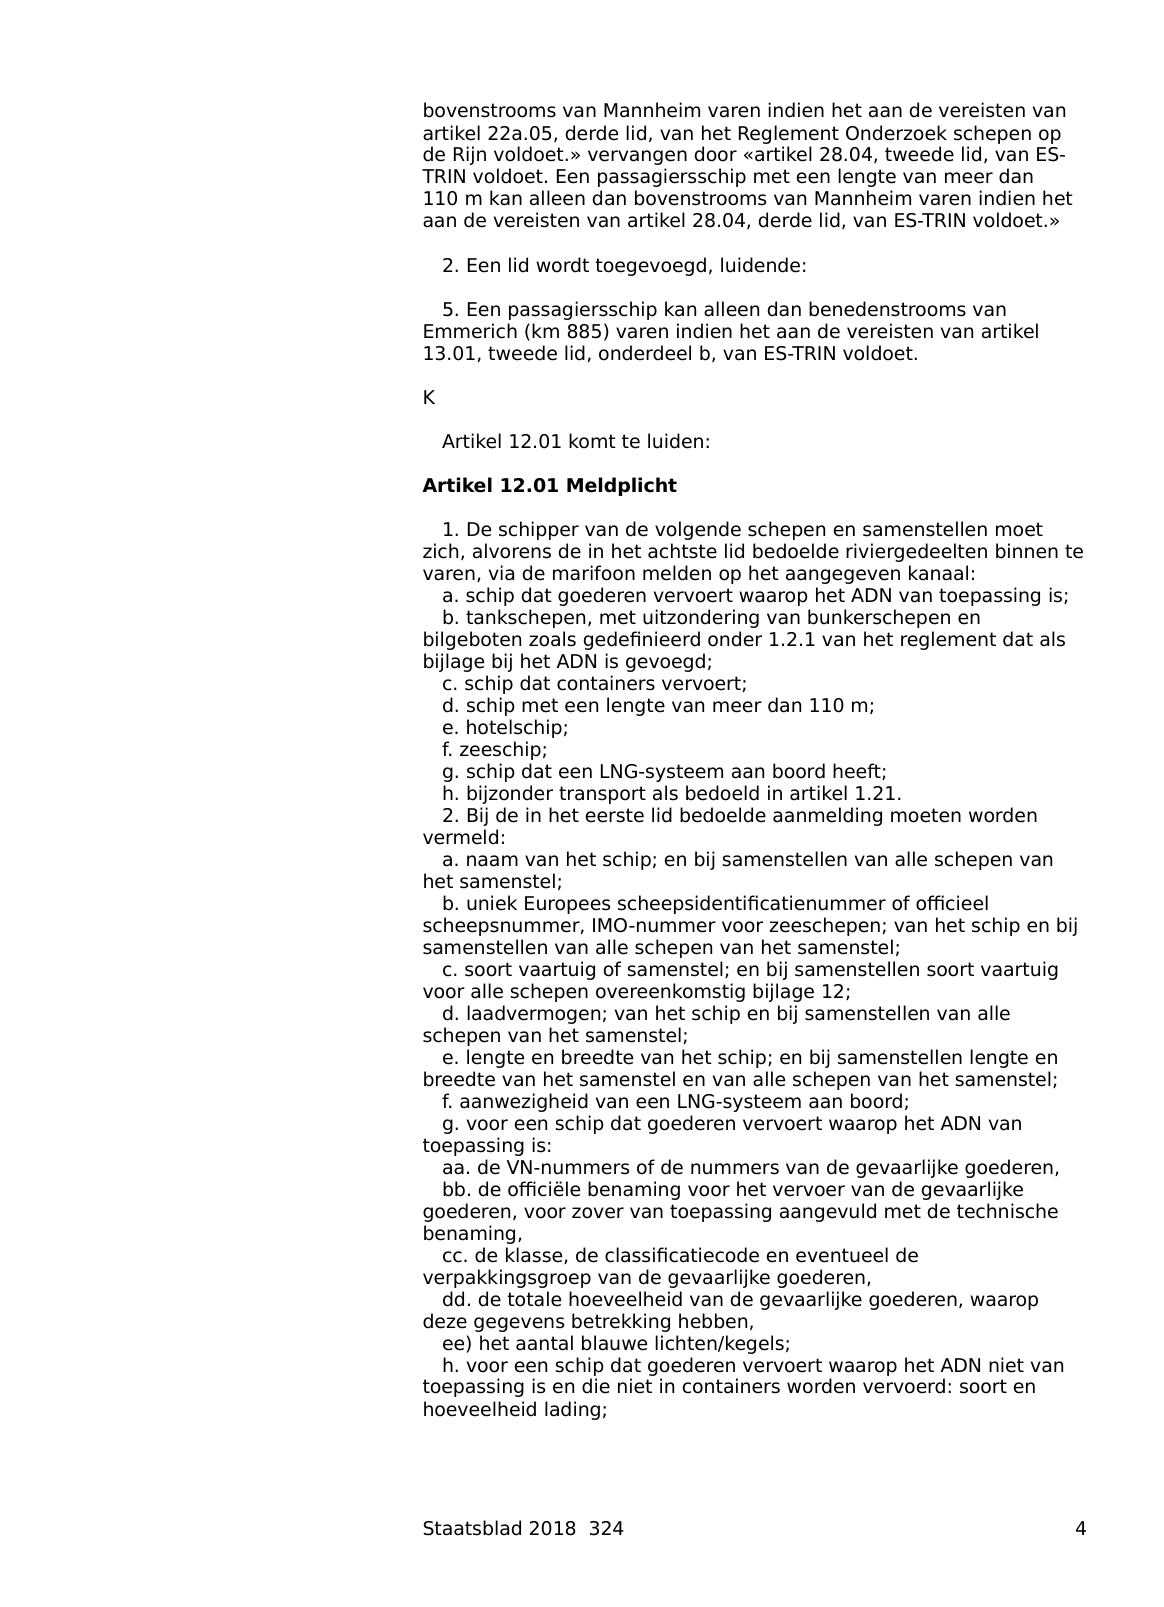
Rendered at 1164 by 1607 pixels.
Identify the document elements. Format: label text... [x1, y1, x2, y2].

text h. bijzonder transport als bedoeld in artikel 1.21. [422, 783, 1087, 805]
text d. schip met een lengte van meer dan 110 m; [422, 695, 1087, 717]
text ee) het aantal blauwe lichten/kegels; [422, 1332, 1087, 1354]
text cc. de klasse, de classificatiecode en eventueel de verpakkingsgroep van de gevaarlijke goederen, [422, 1244, 1087, 1288]
text 5. Een passagiersschip kan alleen dan benedenstrooms van Emmerich (km 885) varen indien het aan de vereisten van artikel 13.01, tweede lid, onderdeel b, van ES-TRIN voldoet. [422, 299, 1087, 364]
text 2. Een lid wordt toegevoegd, luidende: [422, 254, 1087, 276]
text c. schip dat containers vervoert; [422, 673, 1087, 695]
text b. tankschepen, met uitzondering van bunkerschepen en bilgeboten zoals gedefinieerd onder 1.2.1 van het reglement dat als bijlage bij het ADN is gevoegd; [422, 607, 1087, 673]
text 2. Bij de in het eerste lid bedoelde aanmelding moeten worden vermeld: [422, 805, 1087, 849]
text aa. de VN-nummers of de nummers van de gevaarlijke goederen, [422, 1157, 1087, 1179]
text bb. de officiële benaming voor het vervoer van de gevaarlijke goederen, voor zover van toepassing aangevuld met de technische benaming, [422, 1179, 1087, 1244]
text e. hotelschip; [422, 717, 1087, 739]
text dd. de totale hoeveelheid van de gevaarlijke goederen, waarop deze gegevens betrekking hebben, [422, 1288, 1087, 1332]
text K [422, 387, 1087, 409]
text d. laadvermogen; van het schip en bij samenstellen van alle schepen van het samenstel; [422, 1003, 1087, 1047]
text f. aanwezigheid van een LNG-systeem aan boord; [422, 1091, 1087, 1113]
text c. soort vaartuig of samenstel; en bij samenstellen soort vaartuig voor alle schepen overeenkomstig bijlage 12; [422, 959, 1087, 1003]
text a. schip dat goederen vervoert waarop het ADN van toepassing is; [422, 585, 1087, 607]
text e. lengte en breedte van het schip; en bij samenstellen lengte en breedte van het samenstel en van alle schepen van het samenstel; [422, 1047, 1087, 1091]
text 1. De schipper van de volgende schepen en samenstellen moet zich, alvorens de in het achtste lid bedoelde riviergedeelten binnen te varen, via de marifoon melden op het aangegeven kanaal: [422, 519, 1087, 585]
subtitle Artikel 12.01 Meldplicht [422, 475, 1087, 497]
text bovenstrooms van Mannheim varen indien het aan de vereisten van artikel 22a.05, derde lid, van het Reglement Onderzoek schepen op de Rijn voldoet.» vervangen door «artikel 28.04, tweede lid, van ES-TRIN voldoet. Een passagiersschip met een lengte van meer dan 110 m kan alleen dan bovenstrooms van Mannheim varen indien het aan de vereisten van artikel 28.04, derde lid, van ES-TRIN voldoet.» [422, 100, 1087, 232]
text f. zeeschip; [422, 739, 1087, 761]
text g. voor een schip dat goederen vervoert waarop het ADN van toepassing is: [422, 1113, 1087, 1157]
text b. uniek Europees scheepsidentificatienummer of officieel scheepsnummer, IMO-nummer voor zeeschepen; van het schip en bij samenstellen van alle schepen van het samenstel; [422, 893, 1087, 959]
text Artikel 12.01 komt te luiden: [422, 431, 1087, 453]
text a. naam van het schip; en bij samenstellen van alle schepen van het samenstel; [422, 849, 1087, 893]
text h. voor een schip dat goederen vervoert waarop het ADN niet van toepassing is en die niet in containers worden vervoerd: soort en hoeveelheid lading; [422, 1354, 1087, 1420]
text g. schip dat een LNG-systeem aan boord heeft; [422, 761, 1087, 783]
